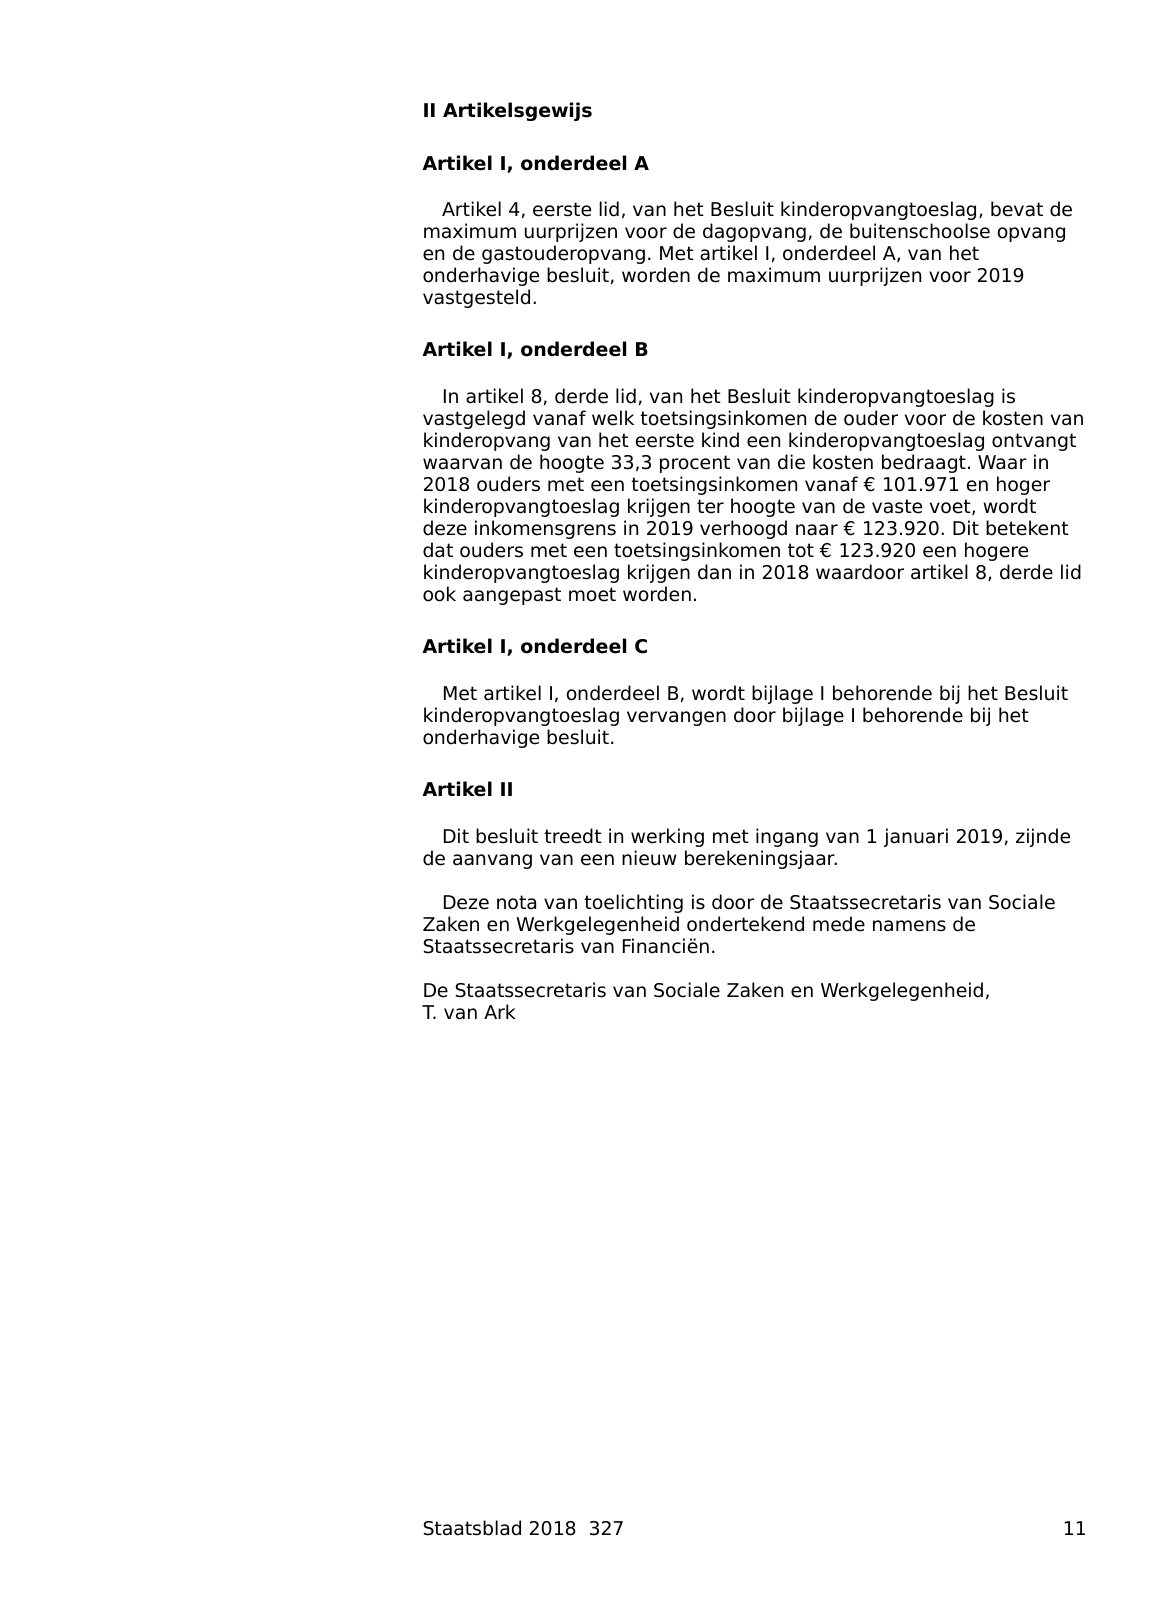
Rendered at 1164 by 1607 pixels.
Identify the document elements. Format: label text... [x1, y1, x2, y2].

text In artikel 8, derde lid, van het Besluit kinderopvangtoeslag is vastgelegd vanaf welk toetsingsinkomen de ouder voor de kosten van kinderopvang van het eerste kind een kinderopvangtoeslag ontvangt waarvan de hoogte 33,3 procent van die kosten bedraagt. Waar in 2018 ouders met een toetsingsinkomen vanaf € 101.971 en hoger kinderopvangtoeslag krijgen ter hoogte van de vaste voet, wordt deze inkomensgrens in 2019 verhoogd naar € 123.920. Dit betekent dat ouders met een toetsingsinkomen tot € 123.920 een hogere kinderopvangtoeslag krijgen dan in 2018 waardoor artikel 8, derde lid ook aangepast moet worden. [422, 386, 1087, 606]
text Artikel 4, eerste lid, van het Besluit kinderopvangtoeslag, bevat de maximum uurprijzen voor de dagopvang, de buitenschoolse opvang en de gastouderopvang. Met artikel I, onderdeel A, van het onderhavige besluit, worden de maximum uurprijzen voor 2019 vastgesteld. [422, 199, 1087, 309]
subtitle II Artikelsgewijs [422, 100, 1087, 122]
text Met artikel I, onderdeel B, wordt bijlage I behorende bij het Besluit kinderopvangtoeslag vervangen door bijlage I behorende bij het onderhavige besluit. [422, 683, 1087, 749]
subtitle Artikel I, onderdeel A [422, 152, 1087, 174]
subtitle Artikel I, onderdeel B [422, 339, 1087, 361]
subtitle Artikel I, onderdeel C [422, 636, 1087, 658]
subtitle Artikel II [422, 779, 1087, 801]
text Deze nota van toelichting is door de Staatssecretaris van Sociale Zaken en Werkgelegenheid ondertekend mede namens de Staatssecretaris van Financiën. [422, 892, 1087, 958]
text Dit besluit treedt in werking met ingang van 1 januari 2019, zijnde de aanvang van een nieuw berekeningsjaar. [422, 826, 1087, 870]
text De Staatssecretaris van Sociale Zaken en Werkgelegenheid, T. van Ark [422, 980, 1087, 1024]
